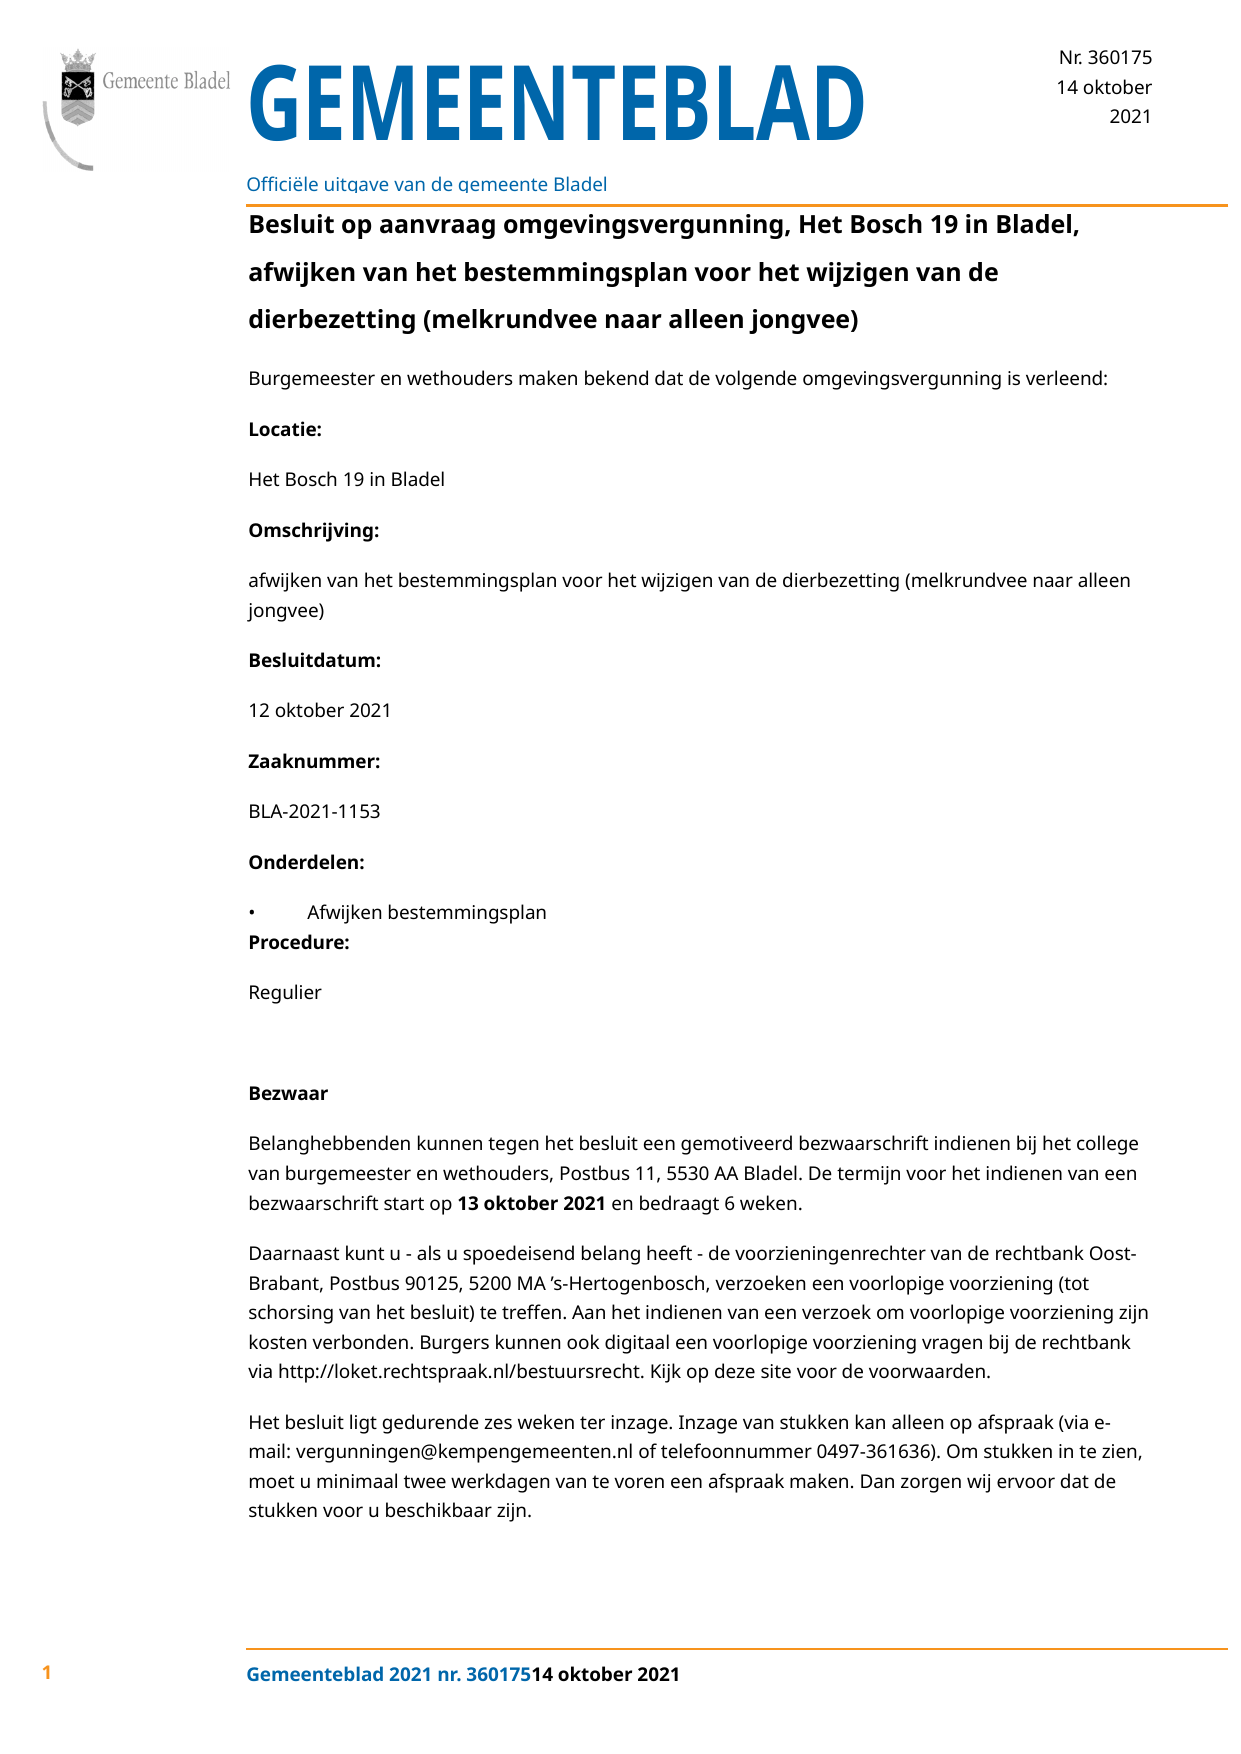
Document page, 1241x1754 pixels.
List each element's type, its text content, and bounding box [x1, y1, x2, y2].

text 12 oktober 2021 [248, 698, 1152, 723]
text Procedure: [248, 929, 1152, 954]
picture [41, 47, 231, 172]
text Locatie: [248, 416, 1152, 442]
text afwijken van het bestemmingsplan voor het wijzigen van de dierbezetting (melkrundvee naar alleen jongvee) [248, 567, 1152, 622]
text Daarnaast kunt u - als u spoedeisend belang heeft - de voorzieningenrechter van de rechtbank Oost-Brabant, Postbus 90125, 5200 MA ’s-Hertogenbosch, verzoeken een voorlopige voorziening (tot schorsing van het besluit) te treffen. Aan het indienen van een verzoek om voorlopige voorziening zijn kosten verbonden. Burgers kunnen ook digitaal een voorlopige voorziening vragen bij de rechtbank via http://loket.rechtspraak.nl/bestuursrecht. Kijk op deze site voor de voorwaarden. [248, 1240, 1152, 1384]
text Het Bosch 19 in Bladel [248, 466, 1152, 492]
text BLA-2021-1153 [248, 798, 1152, 824]
text Regulier [248, 979, 1152, 1005]
list Afwijken bestemmingsplan [248, 899, 1152, 925]
text Belanghebbenden kunnen tegen het besluit een gemotiveerd bezwaarschrift indienen bij het college van burgemeester en wethouders, Postbus 11, 5530 AA Bladel. De termijn voor het indienen van een bezwaarschrift start op 13 oktober 2021 en bedraagt 6 weken. [248, 1131, 1152, 1215]
text Besluitdatum: [248, 647, 1152, 673]
text Het besluit ligt gedurende zes weken ter inzage. Inzage van stukken kan alleen op afspraak (via e-mail: vergunningen@kempengemeenten.nl of telefoonnummer 0497-361636). Om stukken in te zien, moet u minimaal twee werkdagen van te voren een afspraak maken. Dan zorgen wij ervoor dat de stukken voor u beschikbaar zijn. [248, 1409, 1152, 1523]
text Burgemeester en wethouders maken bekend dat de volgende omgevingsvergunning is verleend: [248, 366, 1152, 391]
text Omschrijving: [248, 517, 1152, 542]
text Zaaknummer: [248, 748, 1152, 774]
text Besluit op aanvraag omgevingsvergunning, Het Bosch 19 in Bladel, afwijken van het bestemmingsplan voor het wijzigen van de dierbezetting (melkrundvee naar alleen jongvee) [248, 207, 1152, 336]
text Bezwaar [248, 1080, 1152, 1106]
text Onderdelen: [248, 849, 1152, 874]
